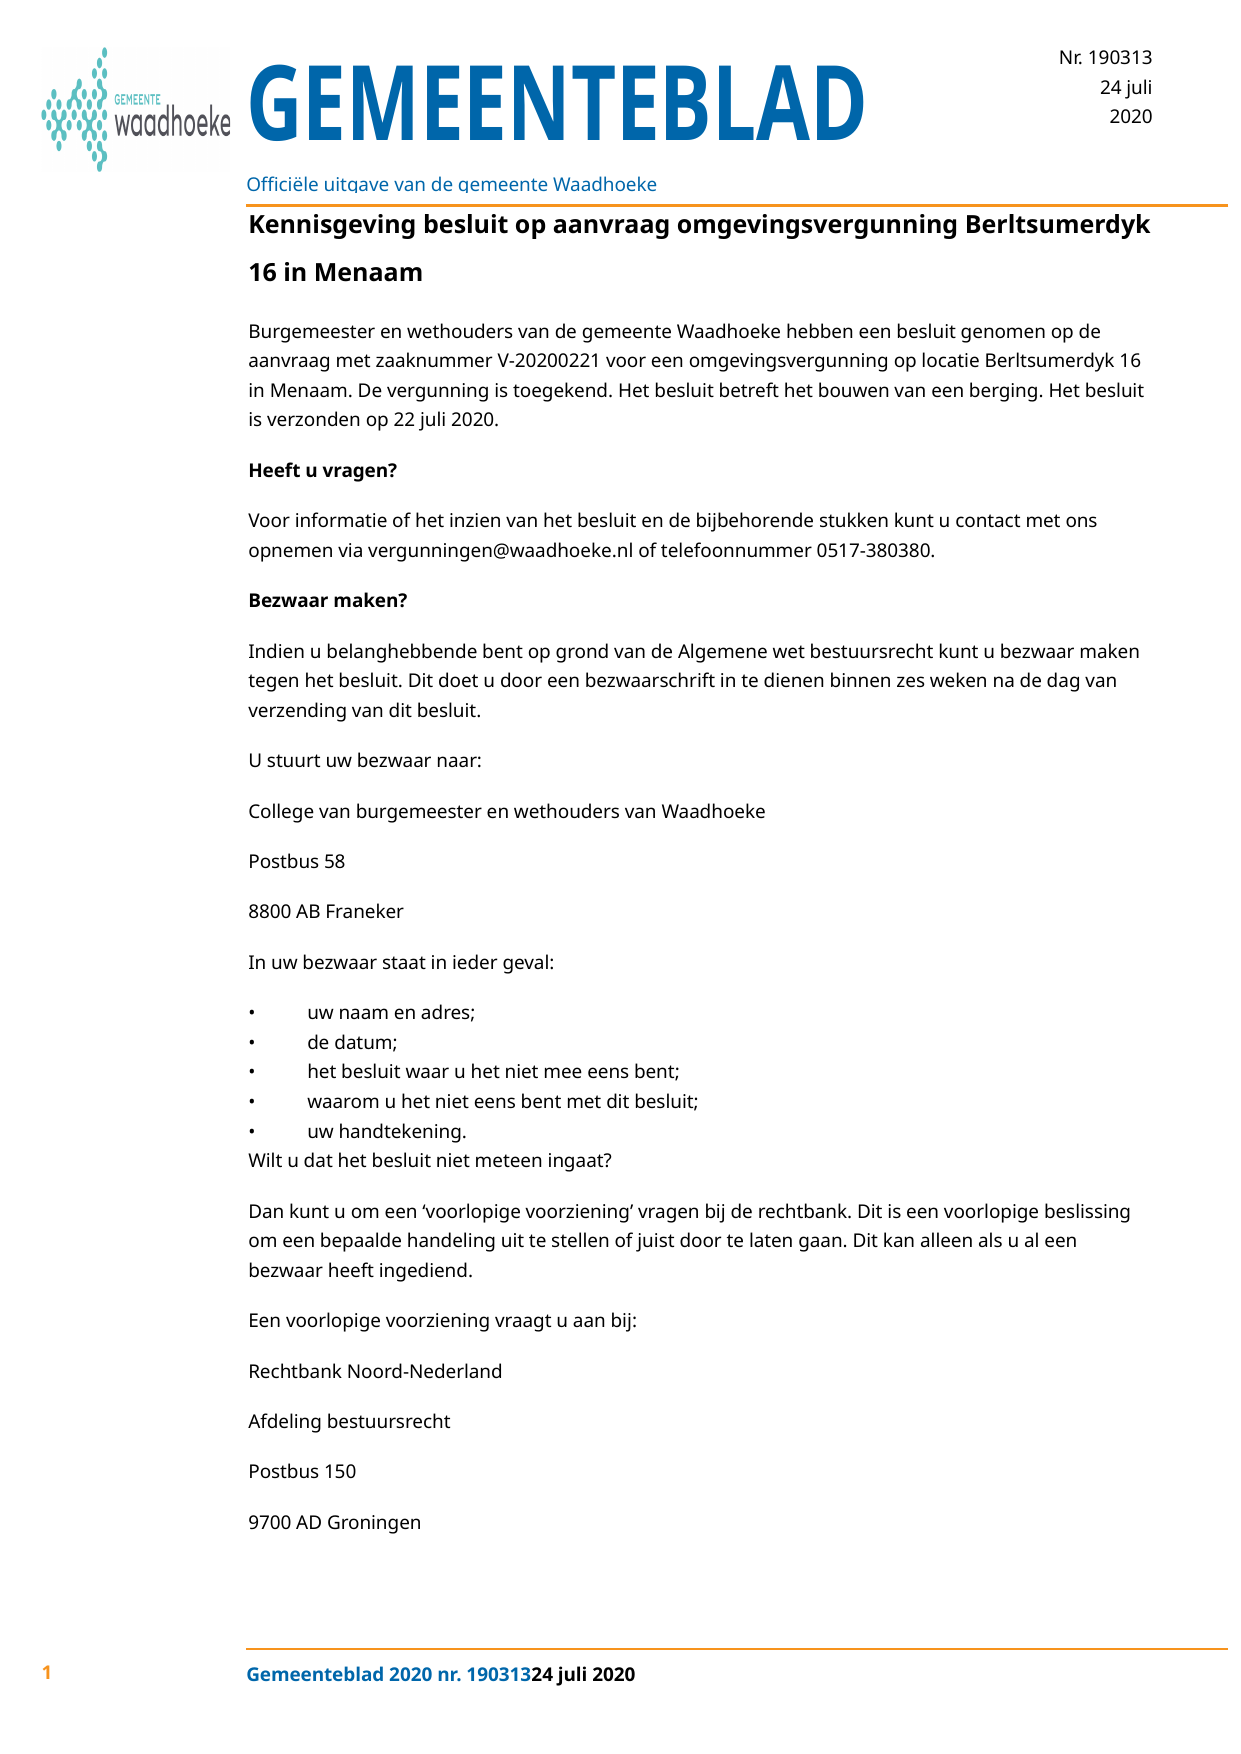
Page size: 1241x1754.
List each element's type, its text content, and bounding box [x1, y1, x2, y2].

text Dan kunt u om een ‘voorlopige voorziening’ vragen bij de rechtbank. Dit is een voorlopige beslissing om een bepaalde handeling uit te stellen of juist door te laten gaan. Dit kan alleen als u al een bezwaar heeft ingediend. [248, 1198, 1152, 1283]
text Rechtbank Noord-Nederland [248, 1358, 1152, 1384]
text Een voorlopige voorziening vraagt u aan bij: [248, 1307, 1152, 1333]
text Wilt u dat het besluit niet meteen ingaat? [248, 1147, 1152, 1173]
list waarom u het niet eens bent met dit besluit; [248, 1088, 1152, 1114]
text 8800 AB Franeker [248, 899, 1152, 924]
text Heeft u vragen? [248, 457, 1152, 483]
text Postbus 58 [248, 848, 1152, 874]
text 9700 AD Groningen [248, 1509, 1152, 1535]
text Postbus 150 [248, 1459, 1152, 1484]
list het besluit waar u het niet mee eens bent; [248, 1059, 1152, 1084]
list uw naam en adres; [248, 999, 1152, 1025]
text Indien u belanghebbende bent op grond van de Algemene wet bestuursrecht kunt u bezwaar maken tegen het besluit. Dit doet u door een bezwaarschrift in te dienen binnen zes weken na de dag van verzending van dit besluit. [248, 638, 1152, 723]
list uw handtekening. [248, 1118, 1152, 1144]
picture [41, 47, 231, 172]
text In uw bezwaar staat in ieder geval: [248, 949, 1152, 975]
text Afdeling bestuursrecht [248, 1408, 1152, 1434]
text Voor informatie of het inzien van het besluit en de bijbehorende stukken kunt u contact met ons opnemen via vergunningen@waadhoeke.nl of telefoonnummer 0517-380380. [248, 507, 1152, 563]
text College van burgemeester en wethouders van Waadhoeke [248, 798, 1152, 824]
text U stuurt uw bezwaar naar: [248, 747, 1152, 773]
text Kennisgeving besluit op aanvraag omgevingsvergunning Berltsumerdyk 16 in Menaam [248, 207, 1152, 288]
list de datum; [248, 1029, 1152, 1055]
text Burgemeester en wethouders van de gemeente Waadhoeke hebben een besluit genomen op de aanvraag met zaaknummer V-20200221 voor een omgevingsvergunning op locatie Berltsumerdyk 16 in Menaam. De vergunning is toegekend. Het besluit betreft het bouwen van een berging. Het besluit is verzonden op 22 juli 2020. [248, 318, 1152, 432]
text Bezwaar maken? [248, 587, 1152, 613]
